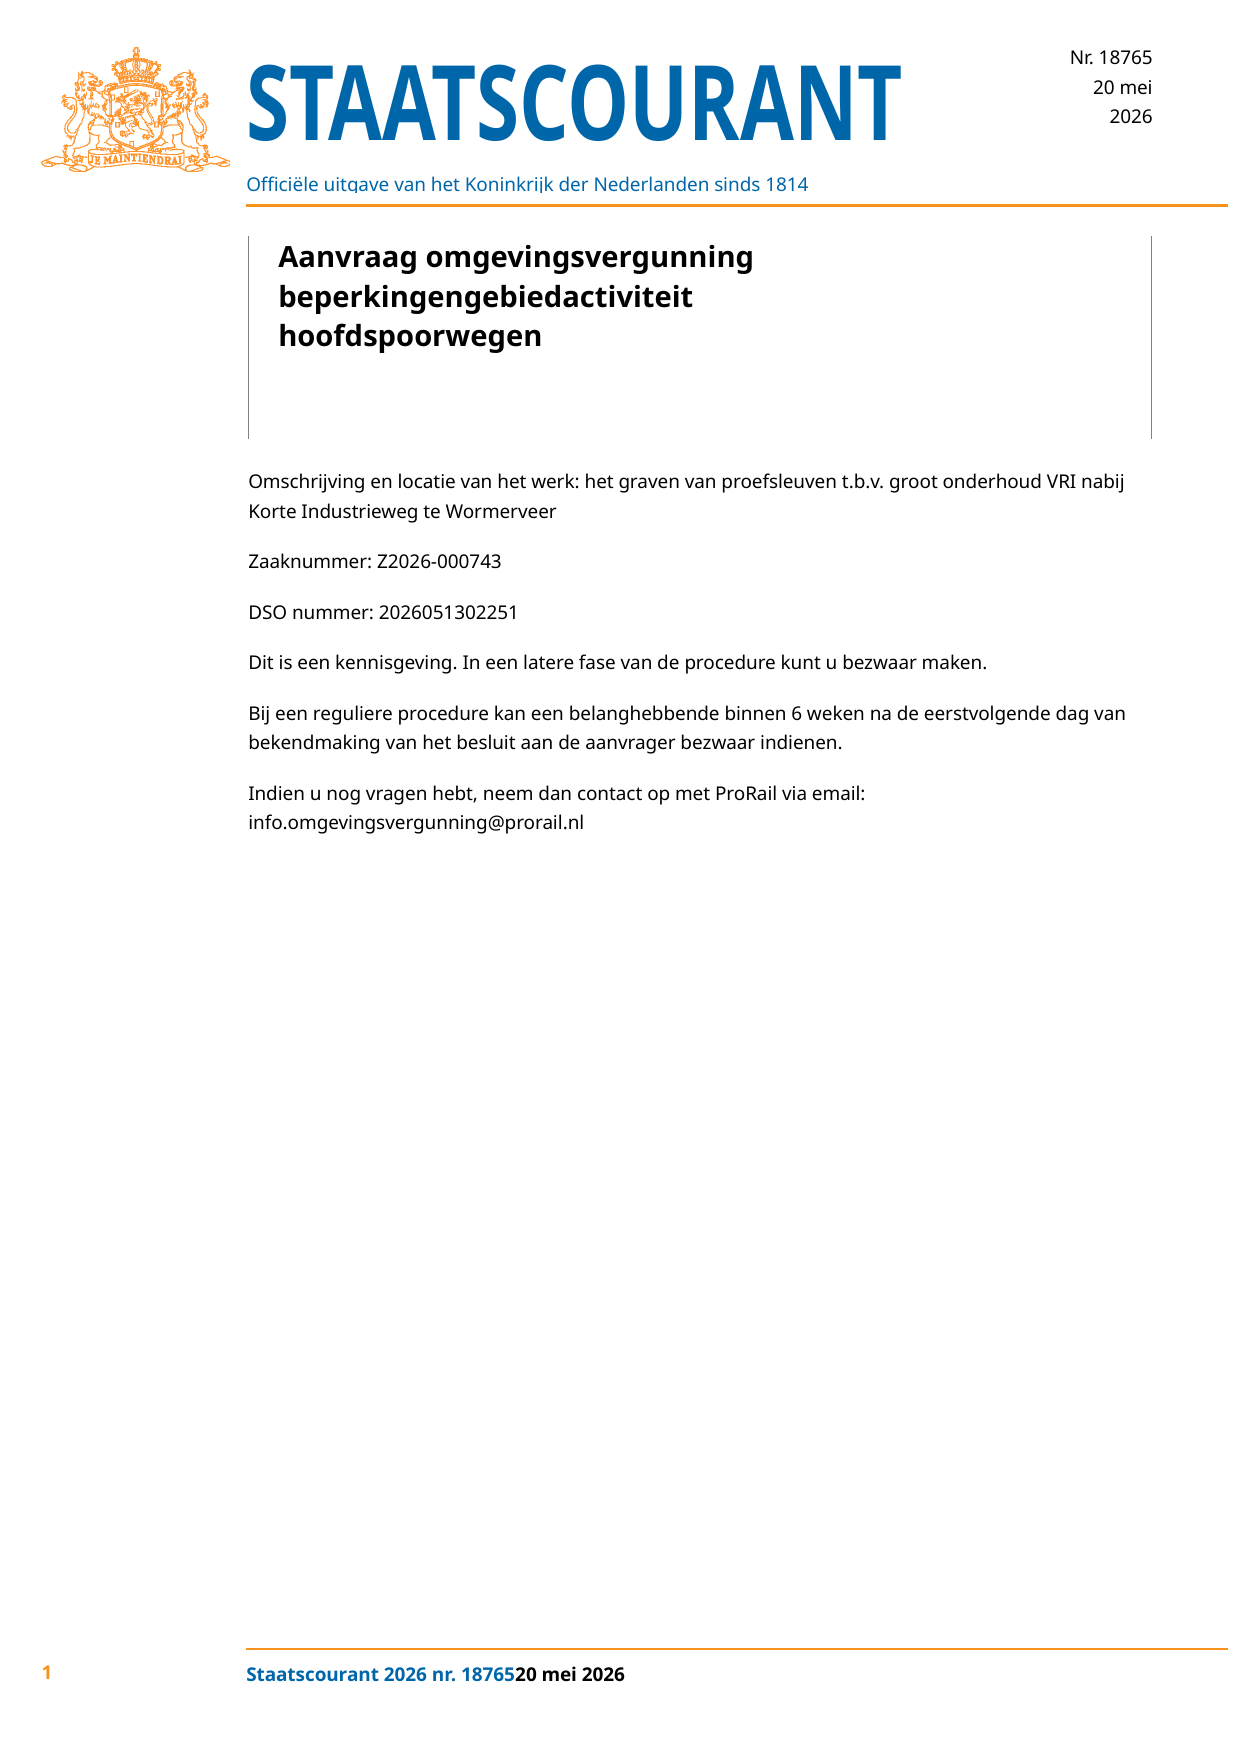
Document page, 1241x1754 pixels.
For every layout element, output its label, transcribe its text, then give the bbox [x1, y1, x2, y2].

table_header [1090, 236, 1151, 413]
picture [912, 236, 1090, 414]
text Indien u nog vragen hebt, neem dan contact op met ProRail via email: info.omgevingsvergunning@prorail.nl [248, 780, 1152, 835]
picture [41, 47, 231, 172]
text Zaaknummer: Z2026-000743 [248, 549, 1152, 574]
table_header Aanvraag omgevingsvergunning beperkingengebiedactiviteit hoofdspoorwegen [249, 236, 850, 439]
text DSO nummer: 2026051302251 [248, 599, 1152, 625]
table_header [850, 236, 912, 413]
text Dit is een kennisgeving. In een latere fase van de procedure kunt u bezwaar maken. [248, 649, 1152, 675]
text Bij een reguliere procedure kan een belanghebbende binnen 6 weken na de eerstvolgende dag van bekendmaking van het besluit aan de aanvrager bezwaar indienen. [248, 700, 1152, 755]
table_header [850, 414, 1151, 439]
text Omschrijving en locatie van het werk: het graven van proefsleuven t.b.v. groot onderhoud VRI nabij Korte Industrieweg te Wormerveer [248, 469, 1152, 524]
